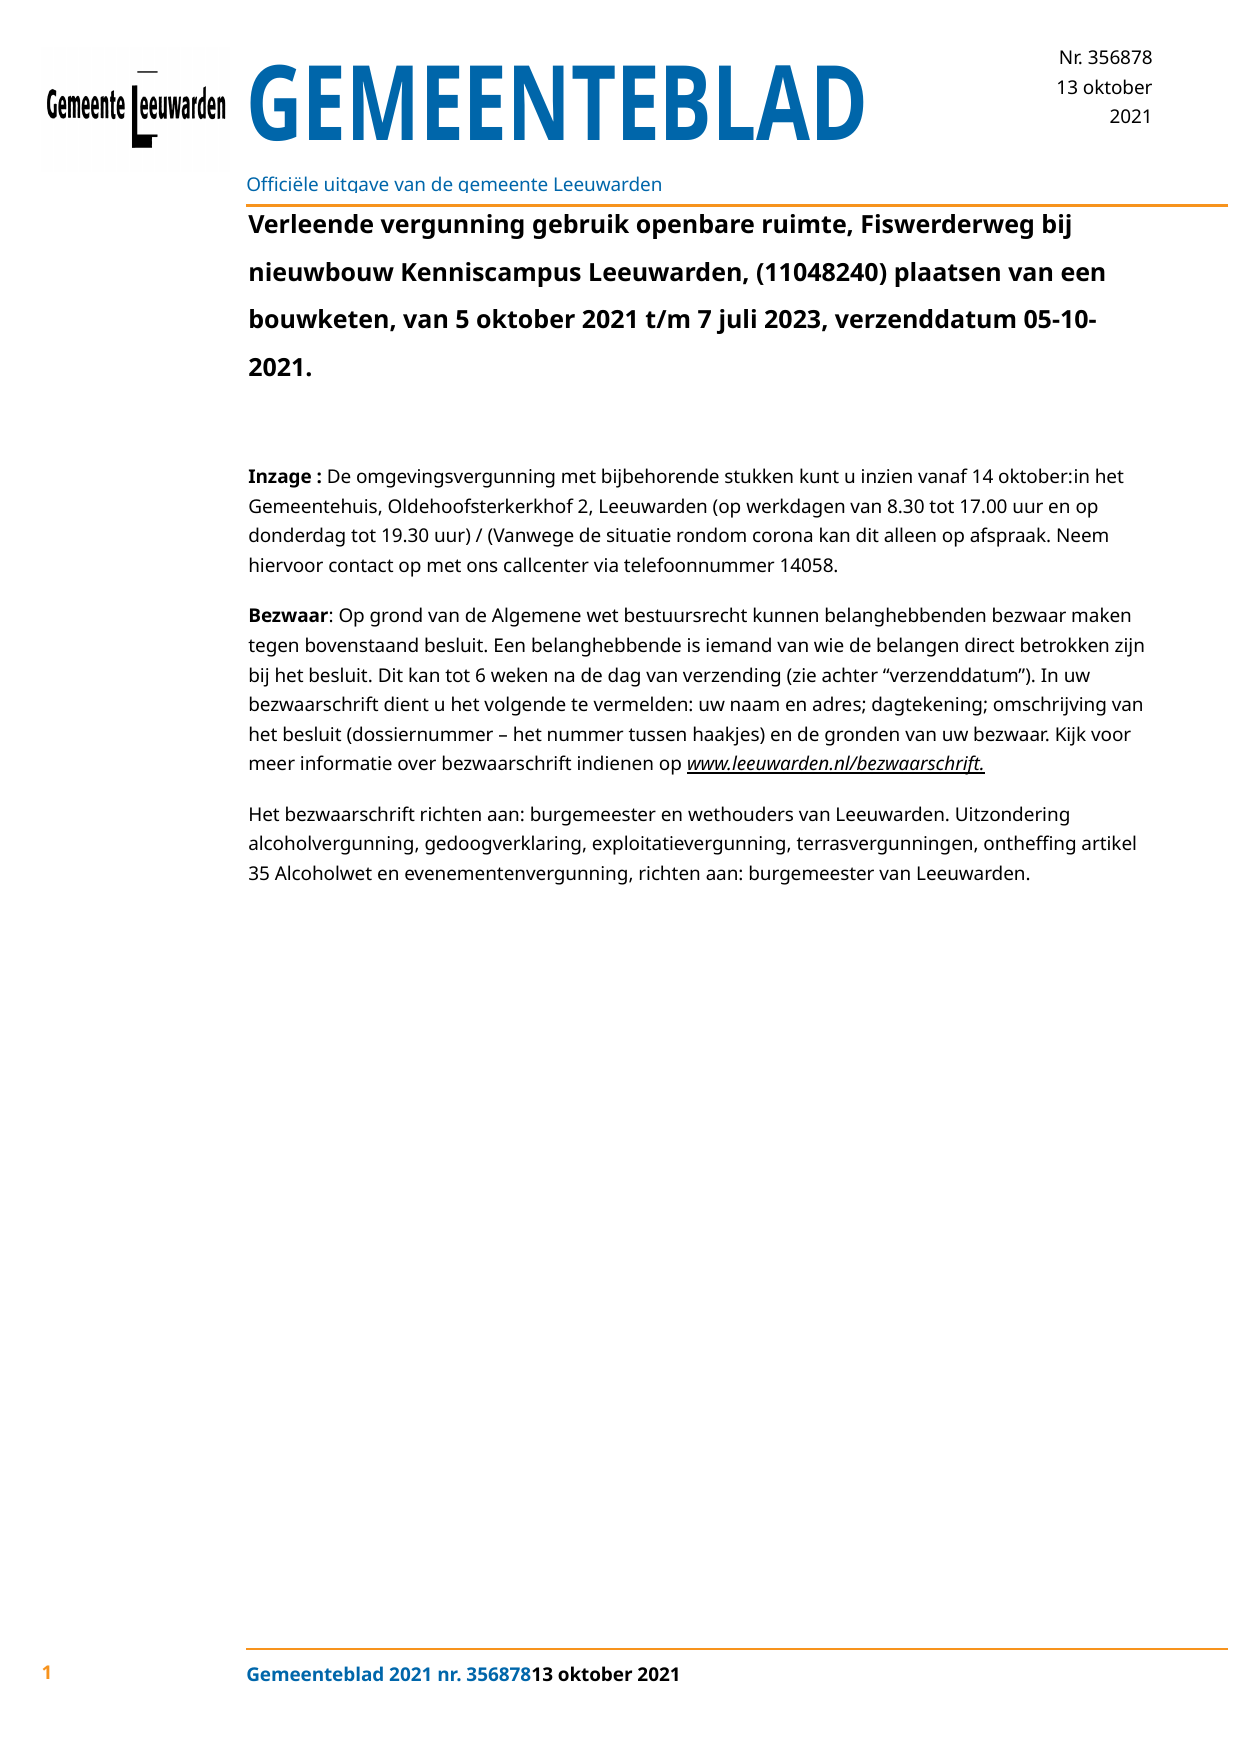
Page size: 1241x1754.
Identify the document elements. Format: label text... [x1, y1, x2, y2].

text Verleende vergunning gebruik openbare ruimte, Fiswerderweg bij nieuwbouw Kenniscampus Leeuwarden, (11048240) plaatsen van een bouwketen, van 5 oktober 2021 t/m 7 juli 2023, verzenddatum 05-10-2021. [248, 207, 1152, 384]
text Bezwaar: Op grond van de Algemene wet bestuursrecht kunnen belanghebbenden bezwaar maken tegen bovenstaand besluit. Een belanghebbende is iemand van wie de belangen direct betrokken zijn bij het besluit. Dit kan tot 6 weken na de dag van verzending (zie achter “verzenddatum”). In uw bezwaarschrift dient u het volgende te vermelden: uw naam en adres; dagtekening; omschrijving van het besluit (dossiernummer – het nummer tussen haakjes) en de gronden van uw bezwaar. Kijk voor meer informatie over bezwaarschrift indienen op www.leeuwarden.nl/bezwaarschrift. [248, 603, 1152, 776]
text Het bezwaarschrift richten aan: burgemeester en wethouders van Leeuwarden. Uitzondering alcoholvergunning, gedoogverklaring, exploitatievergunning, terrasvergunningen, ontheffing artikel 35 Alcoholwet en evenementenvergunning, richten aan: burgemeester van Leeuwarden. [248, 801, 1152, 886]
text Inzage : De omgevingsvergunning met bijbehorende stukken kunt u inzien vanaf 14 oktober:in het Gemeentehuis, Oldehoofsterkerkhof 2, Leeuwarden (op werkdagen van 8.30 tot 17.00 uur en op donderdag tot 19.30 uur) / (Vanwege de situatie rondom corona kan dit alleen op afspraak. Neem hiervoor contact op met ons callcenter via telefoonnummer 14058. [248, 463, 1152, 578]
picture [41, 47, 231, 172]
